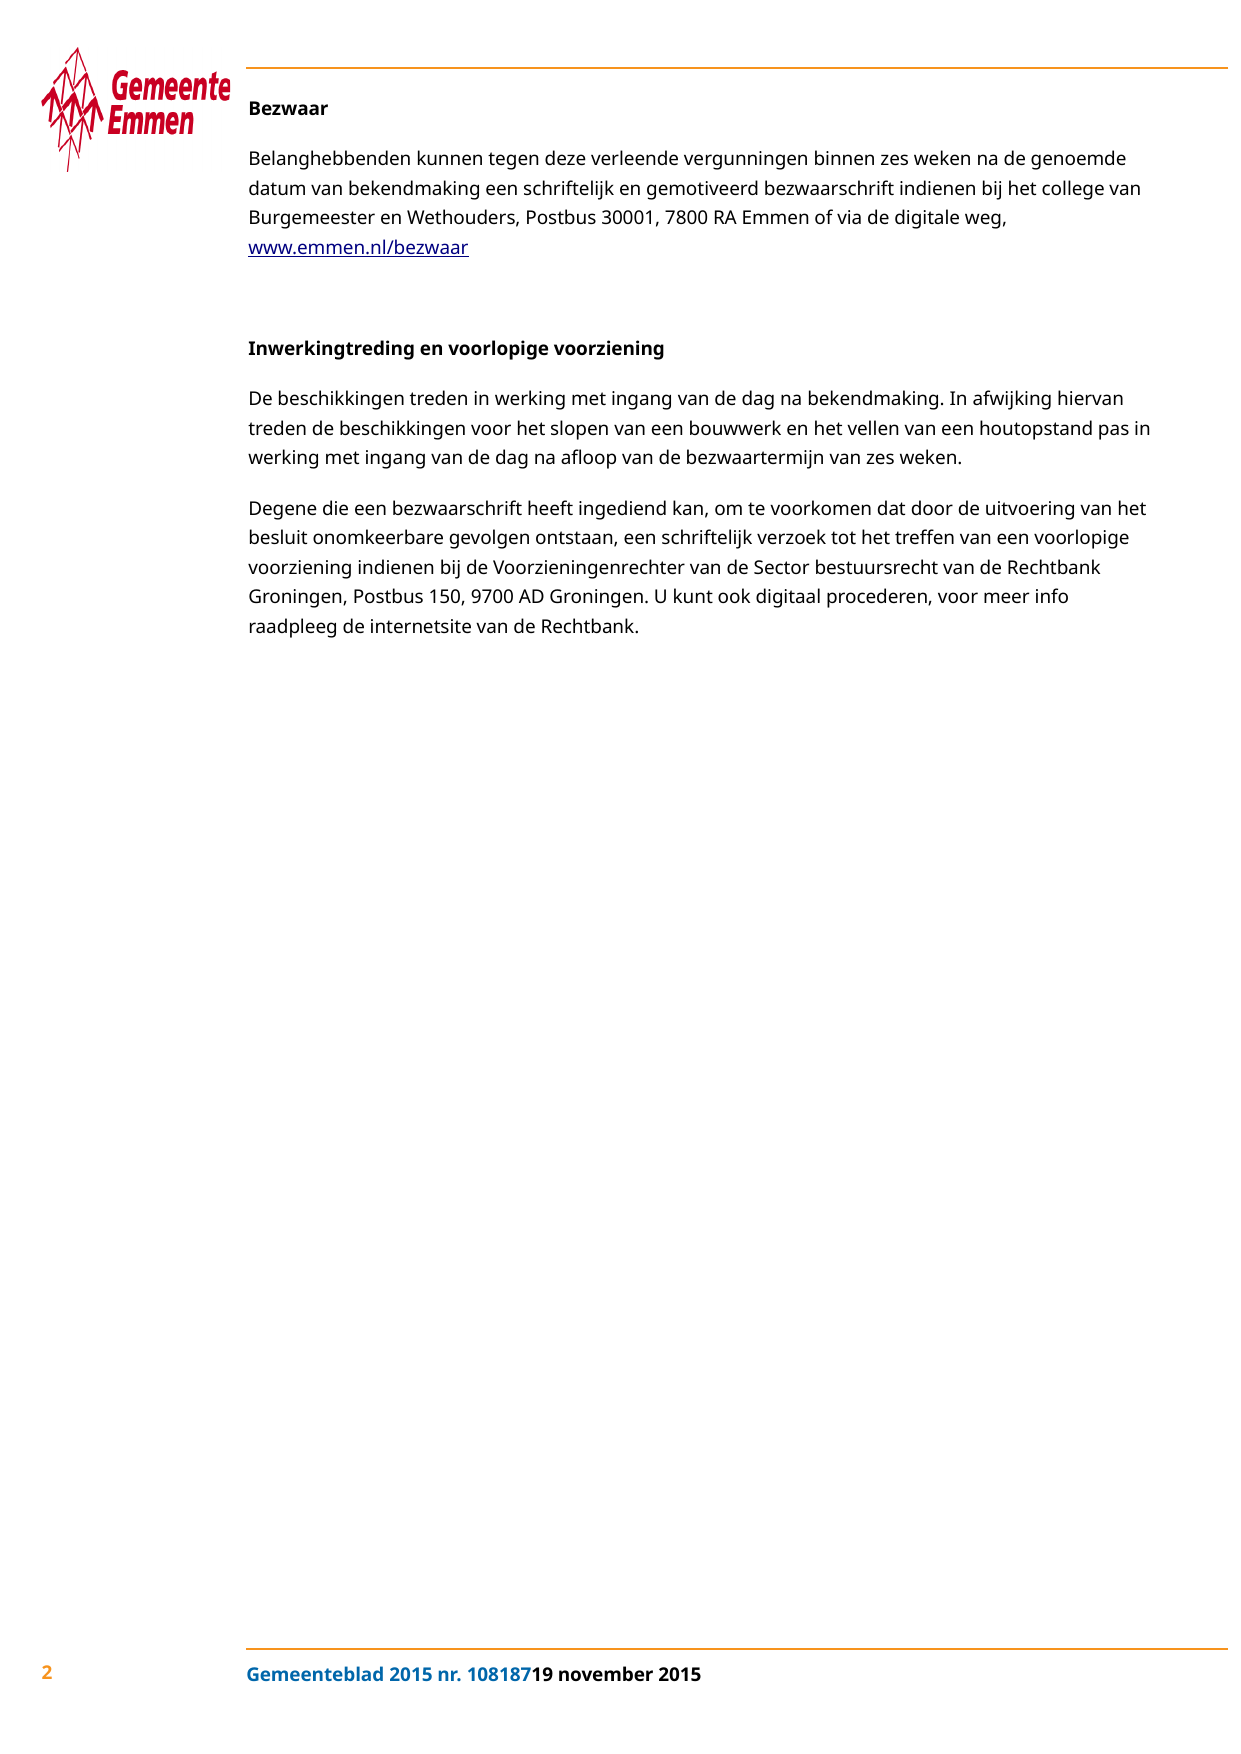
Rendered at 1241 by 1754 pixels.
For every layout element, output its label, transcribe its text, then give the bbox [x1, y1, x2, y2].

text Belanghebbenden kunnen tegen deze verleende vergunningen binnen zes weken na de genoemde datum van bekendmaking een schriftelijk en gemotiveerd bezwaarschrift indienen bij het college van Burgemeester en Wethouders, Postbus 30001, 7800 RA Emmen of via de digitale weg, www.emmen.nl/bezwaar [248, 145, 1152, 260]
text De beschikkingen treden in werking met ingang van de dag na bekendmaking. In afwijking hiervan treden de beschikkingen voor het slopen van een bouwwerk en het vellen van een houtopstand pas in werking met ingang van de dag na afloop van de bezwaartermijn van zes weken. [248, 385, 1152, 470]
picture [41, 47, 231, 172]
text Inwerkingtreding en voorlopige voorziening [248, 335, 1152, 361]
text Degene die een bezwaarschrift heeft ingediend kan, om te voorkomen dat door de uitvoering van het besluit onomkeerbare gevolgen ontstaan, een schriftelijk verzoek tot het treffen van een voorlopige voorziening indienen bij de Voorzieningenrechter van de Sector bestuursrecht van de Rechtbank Groningen, Postbus 150, 9700 AD Groningen. U kunt ook digitaal procederen, voor meer info raadpleeg de internetsite van de Rechtbank. [248, 495, 1152, 639]
text Bezwaar [248, 95, 1152, 121]
